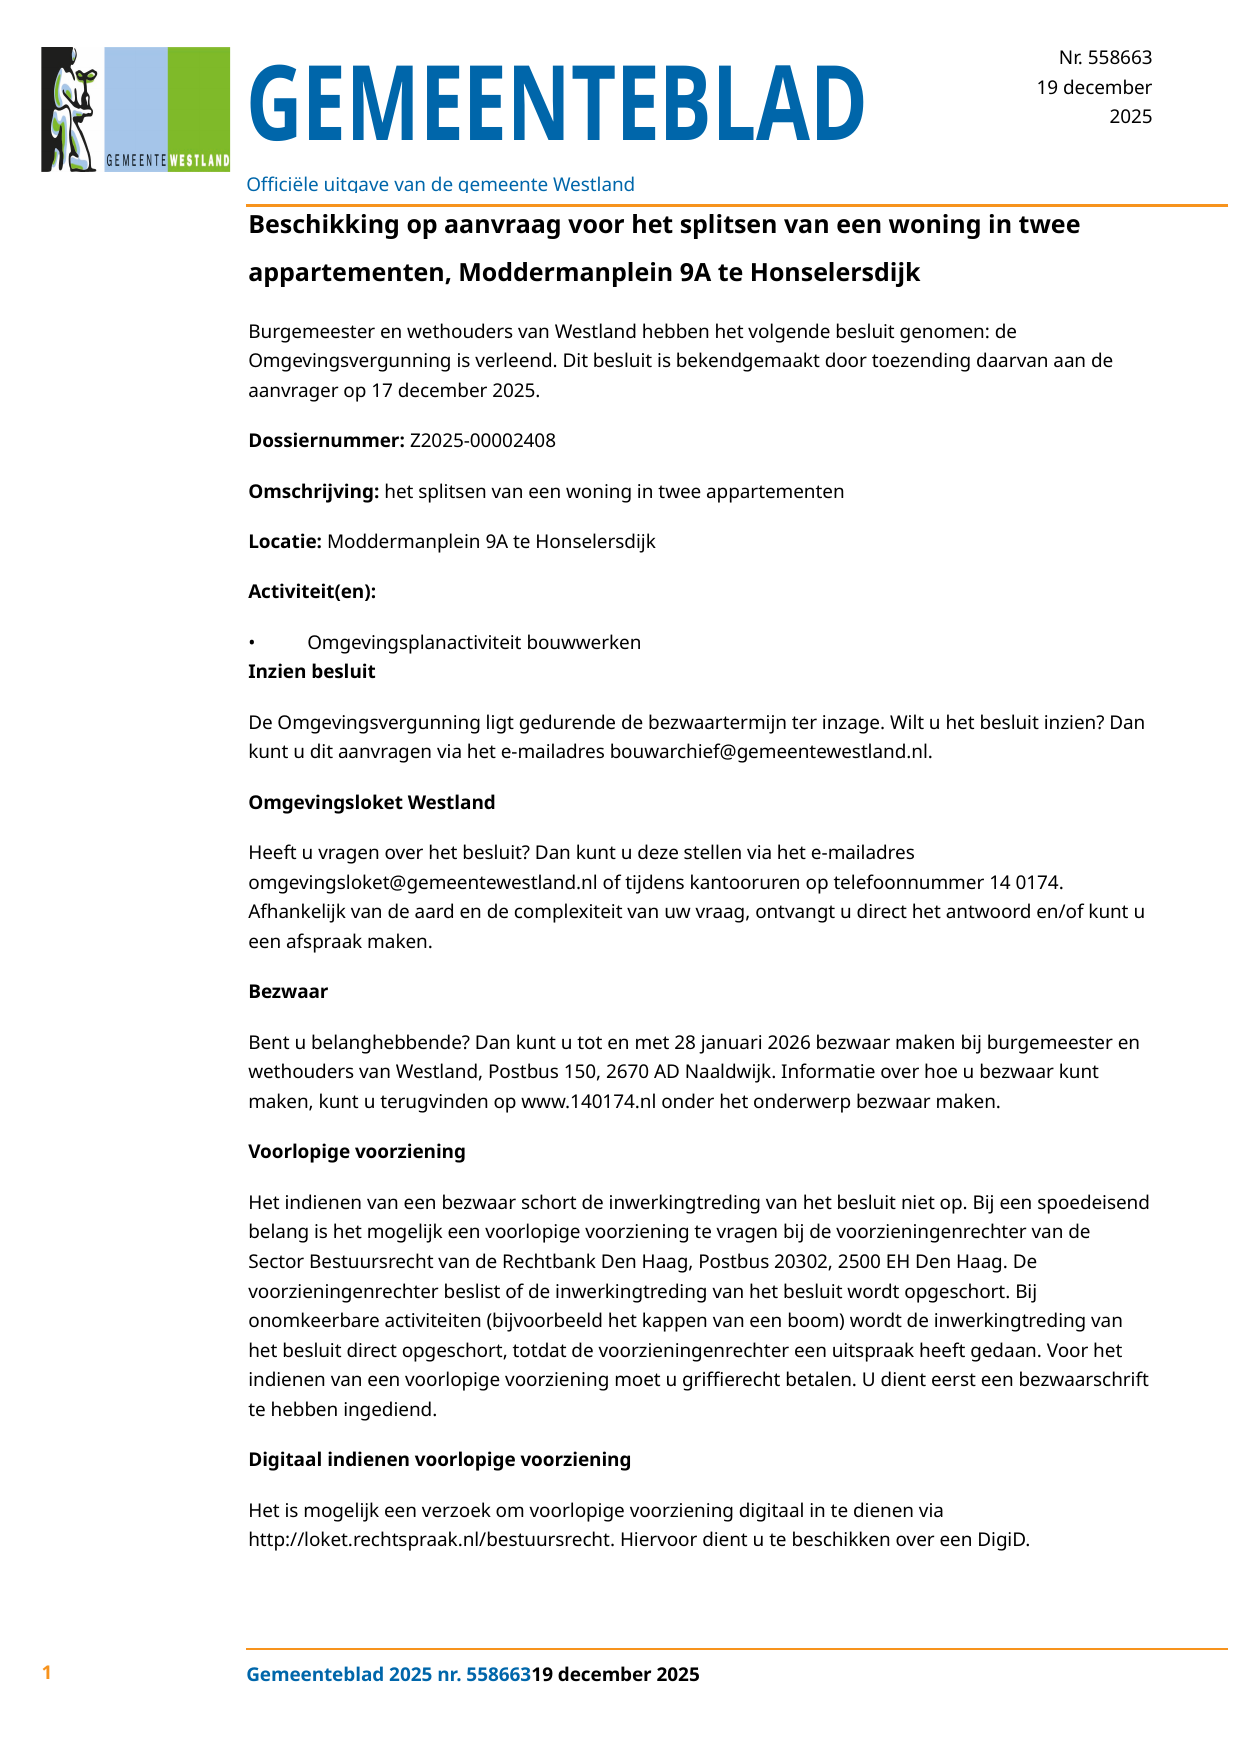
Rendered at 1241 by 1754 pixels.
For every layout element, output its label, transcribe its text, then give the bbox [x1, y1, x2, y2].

text Bent u belanghebbende? Dan kunt u tot en met 28 januari 2026 bezwaar maken bij burgemeester en wethouders van Westland, Postbus 150, 2670 AD Naaldwijk. Informatie over hoe u bezwaar kunt maken, kunt u terugvinden op www.140174.nl onder het onderwerp bezwaar maken. [248, 1029, 1152, 1114]
text De Omgevingsvergunning ligt gedurende de bezwaartermijn ter inzage. Wilt u het besluit inzien? Dan kunt u dit aanvragen via het e-mailadres bouwarchief@gemeentewestland.nl. [248, 709, 1152, 764]
text Inzien besluit [248, 659, 1152, 684]
text Bezwaar [248, 979, 1152, 1004]
text Voorlopige voorziening [248, 1139, 1152, 1164]
text Het indienen van een bezwaar schort de inwerkingtreding van het besluit niet op. Bij een spoedeisend belang is het mogelijk een voorlopige voorziening te vragen bij de voorzieningenrechter van de Sector Bestuursrecht van de Rechtbank Den Haag, Postbus 20302, 2500 EH Den Haag. De voorzieningenrechter beslist of de inwerkingtreding van het besluit wordt opgeschort. Bij onomkeerbare activiteiten (bijvoorbeeld het kappen van een boom) wordt de inwerkingtreding van het besluit direct opgeschort, totdat de voorzieningenrechter een uitspraak heeft gedaan. Voor het indienen van een voorlopige voorziening moet u griffierecht betalen. U dient eerst een bezwaarschrift te hebben ingediend. [248, 1189, 1152, 1422]
text Omschrijving: het splitsen van een woning in twee appartementen [248, 478, 1152, 504]
text Het is mogelijk een verzoek om voorlopige voorziening digitaal in te dienen via http://loket.rechtspraak.nl/bestuursrecht. Hiervoor dient u te beschikken over een DigiD. [248, 1497, 1152, 1552]
text Digitaal indienen voorlopige voorziening [248, 1447, 1152, 1472]
text Burgemeester en wethouders van Westland hebben het volgende besluit genomen: de Omgevingsvergunning is verleend. Dit besluit is bekendgemaakt door toezending daarvan aan de aanvrager op 17 december 2025. [248, 318, 1152, 403]
text Locatie: Moddermanplein 9A te Honselersdijk [248, 528, 1152, 554]
list Omgevingsplanactiviteit bouwwerken [248, 629, 1152, 655]
text Activiteit(en): [248, 579, 1152, 604]
text Omgevingsloket Westland [248, 789, 1152, 815]
text Beschikking op aanvraag voor het splitsen van een woning in twee appartementen, Moddermanplein 9A te Honselersdijk [248, 207, 1152, 288]
picture [41, 47, 231, 172]
text Heeft u vragen over het besluit? Dan kunt u deze stellen via het e-mailadres omgevingsloket@gemeentewestland.nl of tijdens kantooruren op telefoonnummer 14 0174. Afhankelijk van de aard en de complexiteit van uw vraag, ontvangt u direct het antwoord en/of kunt u een afspraak maken. [248, 839, 1152, 954]
text Dossiernummer: Z2025-00002408 [248, 427, 1152, 453]
